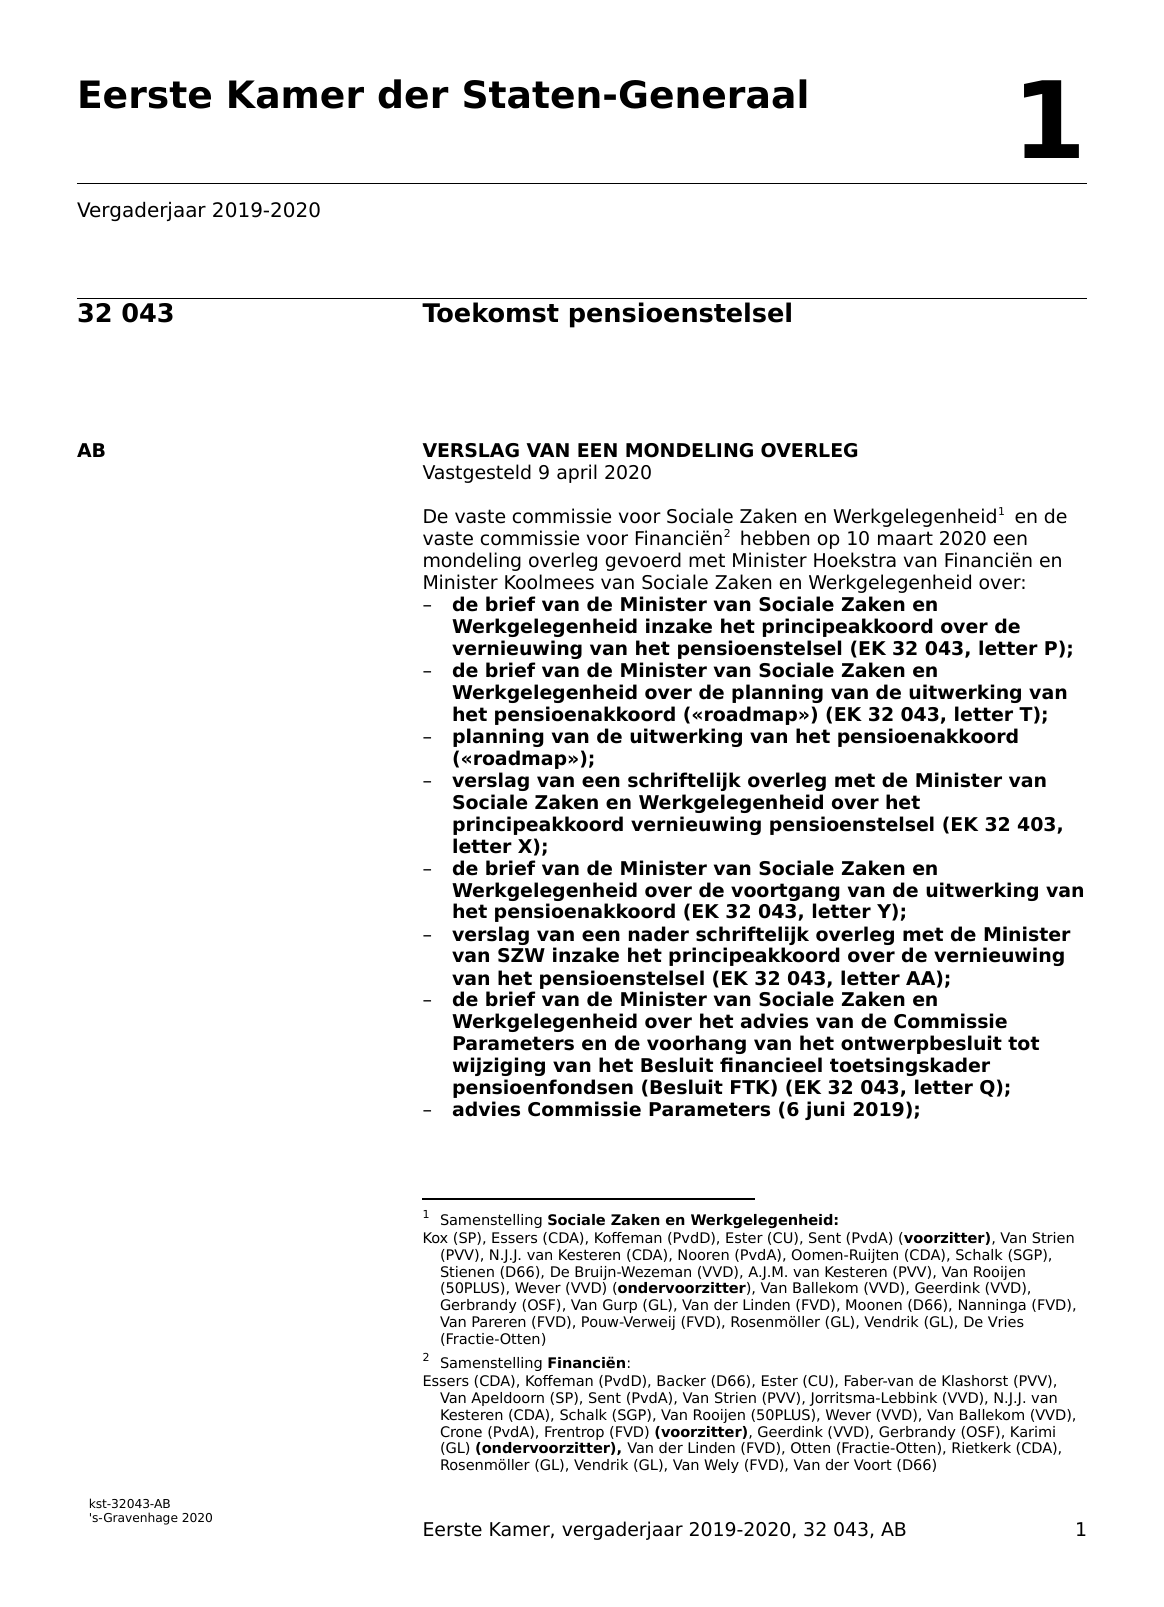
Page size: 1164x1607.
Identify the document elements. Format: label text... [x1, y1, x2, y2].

text Essers (CDA), Koffeman (PvdD), Backer (D66), Ester (CU), Faber-van de Klashorst (PVV), Van Apeldoorn (SP), Sent (PvdA), Van Strien (PVV), Jorritsma-Lebbink (VVD), N.J.J. van Kesteren (CDA), Schalk (SGP), Van Rooijen (50PLUS), Wever (VVD), Van Ballekom (VVD), Crone (PvdA), Frentrop (FVD) (voorzitter), Geerdink (VVD), Gerbrandy (OSF), Karimi (GL) (ondervoorzitter), Van der Linden (FVD), Otten (Fractie-Otten), Rietkerk (CDA), Rosenmöller (GL), Vendrik (GL), Van Wely (FVD), Van der Voort (D66) [422, 1373, 1087, 1474]
text – advies Commissie Parameters (6 juni 2019); [422, 1099, 1087, 1121]
text – de brief van de Minister van Sociale Zaken en Werkgelegenheid over het advies van de Commissie Parameters en de voorhang van het ontwerpbesluit tot wijziging van het Besluit financieel toetsingskader pensioenfondsen (Besluit FTK) (EK 32 043, letter Q); [422, 989, 1087, 1099]
text 's-Gravenhage 2020 [88, 1511, 323, 1525]
text Samenstelling Financiën: [422, 1351, 1087, 1373]
table_header 1 [886, 59, 1087, 183]
subtitle AB VERSLAG VAN EEN MONDELING OVERLEG [77, 440, 1087, 462]
text – de brief van de Minister van Sociale Zaken en Werkgelegenheid over de planning van de uitwerking van het pensioenakkoord («roadmap») (EK 32 043, letter T); [422, 660, 1087, 726]
text Kox (SP), Essers (CDA), Koffeman (PvdD), Ester (CU), Sent (PvdA) (voorzitter), Van Strien (PVV), N.J.J. van Kesteren (CDA), Nooren (PvdA), Oomen-Ruijten (CDA), Schalk (SGP), Stienen (D66), De Bruijn-Wezeman (VVD), A.J.M. van Kesteren (PVV), Van Rooijen (50PLUS), Wever (VVD) (ondervoorzitter), Van Ballekom (VVD), Geerdink (VVD), Gerbrandy (OSF), Van Gurp (GL), Van der Linden (FVD), Moonen (D66), Nanninga (FVD), Van Pareren (FVD), Pouw-Verweij (FVD), Rosenmöller (GL), Vendrik (GL), De Vries (Fractie-Otten) [422, 1230, 1087, 1348]
text – verslag van een schriftelijk overleg met de Minister van Sociale Zaken en Werkgelegenheid over het principeakkoord vernieuwing pensioenstelsel (EK 32 403, letter X); [422, 769, 1087, 857]
text – verslag van een nader schriftelijk overleg met de Minister van SZW inzake het principeakkoord over de vernieuwing van het pensioenstelsel (EK 32 043, letter AA); [422, 923, 1087, 989]
text Samenstelling Sociale Zaken en Werkgelegenheid: [422, 1208, 1087, 1230]
subtitle 32 043 Toekomst pensioenstelsel [77, 299, 1087, 329]
table_cell Vergaderjaar 2019-2020 [77, 184, 1087, 298]
text – planning van de uitwerking van het pensioenakkoord («roadmap»); [422, 726, 1087, 769]
text – de brief van de Minister van Sociale Zaken en Werkgelegenheid inzake het principeakkoord over de vernieuwing van het pensioenstelsel (EK 32 043, letter P); [422, 594, 1087, 660]
text – de brief van de Minister van Sociale Zaken en Werkgelegenheid over de voortgang van de uitwerking van het pensioenakkoord (EK 32 043, letter Y); [422, 857, 1087, 923]
text De vaste commissie voor Sociale Zaken en Werkgelegenheid en de vaste commissie voor Financiën hebben op 10 maart 2020 een mondeling overleg gevoerd met Minister Hoekstra van Financiën en Minister Koolmees van Sociale Zaken en Werkgelegenheid over: [422, 506, 1087, 594]
text Vastgesteld 9 april 2020 [422, 462, 1087, 484]
table_header Eerste Kamer der Staten-Generaal [77, 59, 886, 183]
text kst-32043-AB [88, 1497, 323, 1511]
